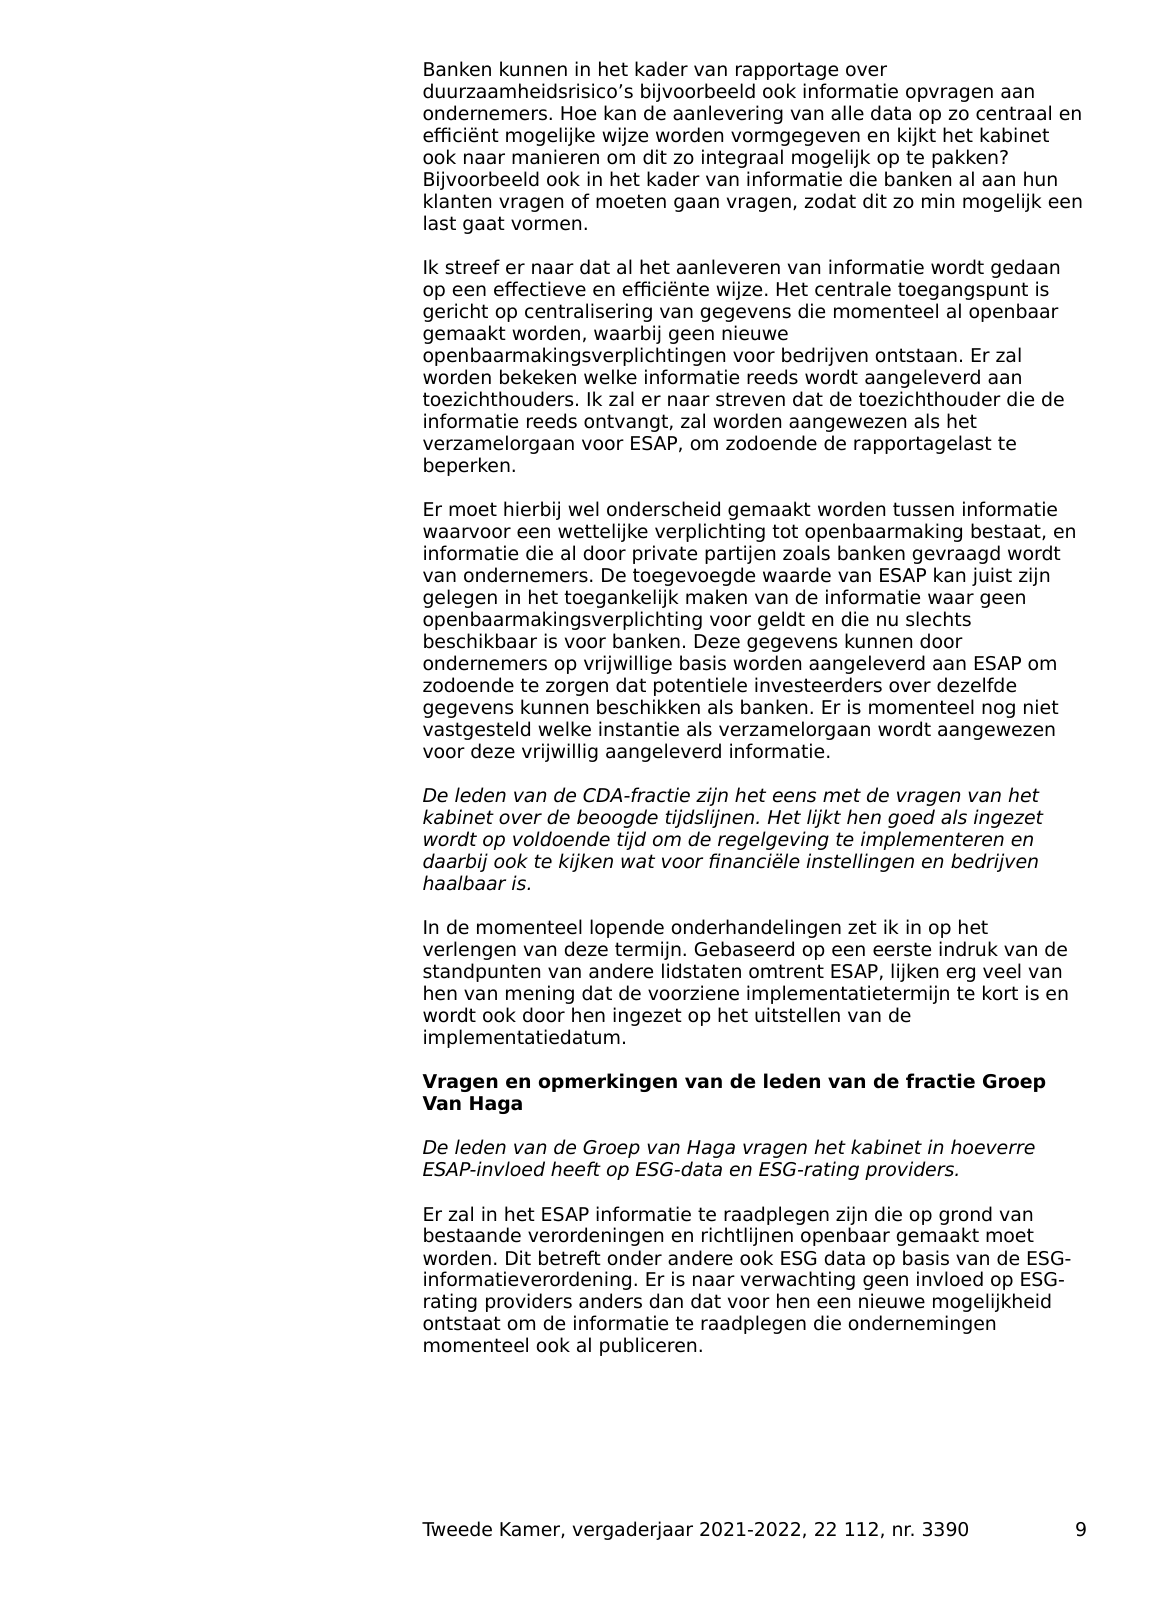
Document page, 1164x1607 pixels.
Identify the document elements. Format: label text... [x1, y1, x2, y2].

text Er moet hierbij wel onderscheid gemaakt worden tussen informatie waarvoor een wettelijke verplichting tot openbaarmaking bestaat, en informatie die al door private partijen zoals banken gevraagd wordt van ondernemers. De toegevoegde waarde van ESAP kan juist zijn gelegen in het toegankelijk maken van de informatie waar geen openbaarmakingsverplichting voor geldt en die nu slechts beschikbaar is voor banken. Deze gegevens kunnen door ondernemers op vrijwillige basis worden aangeleverd aan ESAP om zodoende te zorgen dat potentiele investeerders over dezelfde gegevens kunnen beschikken als banken. Er is momenteel nog niet vastgesteld welke instantie als verzamelorgaan wordt aangewezen voor deze vrijwillig aangeleverd informatie. [422, 499, 1087, 763]
text De leden van de Groep van Haga vragen het kabinet in hoeverre ESAP-invloed heeft op ESG-data en ESG-rating providers. [422, 1137, 1087, 1181]
text Ik streef er naar dat al het aanleveren van informatie wordt gedaan op een effectieve en efficiënte wijze. Het centrale toegangspunt is gericht op centralisering van gegevens die momenteel al openbaar gemaakt worden, waarbij geen nieuwe openbaarmakingsverplichtingen voor bedrijven ontstaan. Er zal worden bekeken welke informatie reeds wordt aangeleverd aan toezichthouders. Ik zal er naar streven dat de toezichthouder die de informatie reeds ontvangt, zal worden aangewezen als het verzamelorgaan voor ESAP, om zodoende de rapportagelast te beperken. [422, 257, 1087, 477]
text In de momenteel lopende onderhandelingen zet ik in op het verlengen van deze termijn. Gebaseerd op een eerste indruk van de standpunten van andere lidstaten omtrent ESAP, lijken erg veel van hen van mening dat de voorziene implementatietermijn te kort is en wordt ook door hen ingezet op het uitstellen van de implementatiedatum. [422, 917, 1087, 1049]
text Er zal in het ESAP informatie te raadplegen zijn die op grond van bestaande verordeningen en richtlijnen openbaar gemaakt moet worden. Dit betreft onder andere ook ESG data op basis van de ESG-informatieverordening. Er is naar verwachting geen invloed op ESG-rating providers anders dan dat voor hen een nieuwe mogelijkheid ontstaat om de informatie te raadplegen die ondernemingen momenteel ook al publiceren. [422, 1203, 1087, 1357]
text Banken kunnen in het kader van rapportage over duurzaamheidsrisico’s bijvoorbeeld ook informatie opvragen aan ondernemers. Hoe kan de aanlevering van alle data op zo centraal en efficiënt mogelijke wijze worden vormgegeven en kijkt het kabinet ook naar manieren om dit zo integraal mogelijk op te pakken? Bijvoorbeeld ook in het kader van informatie die banken al aan hun klanten vragen of moeten gaan vragen, zodat dit zo min mogelijk een last gaat vormen. [422, 59, 1087, 235]
text De leden van de CDA-fractie zijn het eens met de vragen van het kabinet over de beoogde tijdslijnen. Het lijkt hen goed als ingezet wordt op voldoende tijd om de regelgeving te implementeren en daarbij ook te kijken wat voor financiële instellingen en bedrijven haalbaar is. [422, 785, 1087, 895]
subtitle Vragen en opmerkingen van de leden van de fractie Groep Van Haga [422, 1071, 1087, 1115]
